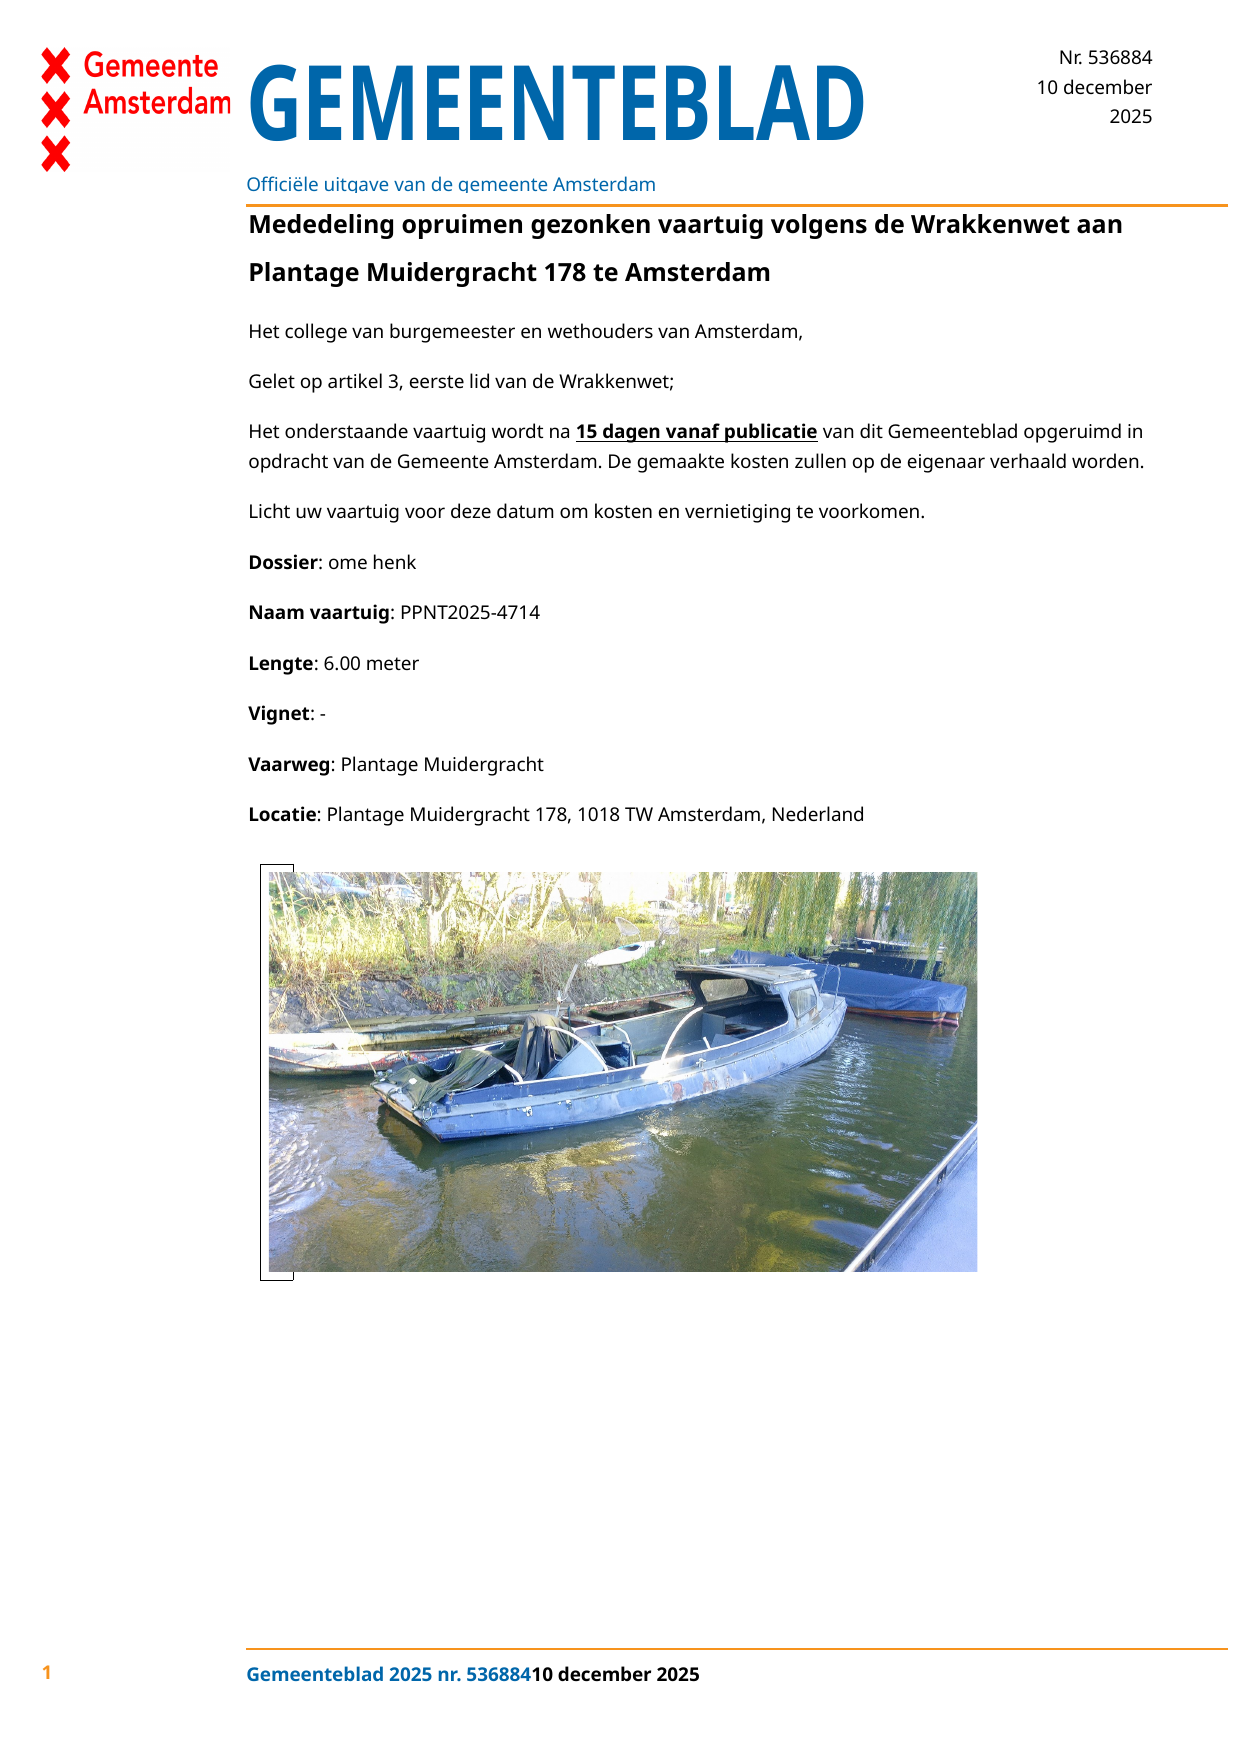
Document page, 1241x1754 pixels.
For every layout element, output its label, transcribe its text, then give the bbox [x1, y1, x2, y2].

text Vaarweg: Plantage Muidergracht [248, 751, 1152, 777]
picture [268, 872, 978, 1272]
text Lengte: 6.00 meter [248, 650, 1152, 676]
text Naam vaartuig: PPNT2025-4714 [248, 599, 1152, 625]
picture [41, 47, 231, 172]
text Het college van burgemeester en wethouders van Amsterdam, [248, 318, 1152, 344]
text Dossier: ome henk [248, 549, 1152, 575]
text Het onderstaande vaartuig wordt na 15 dagen vanaf publicatie van dit Gemeenteblad opgeruimd in opdracht van de Gemeente Amsterdam. De gemaakte kosten zullen op de eigenaar verhaald worden. [248, 419, 1152, 474]
text Licht uw vaartuig voor deze datum om kosten en vernietiging te voorkomen. [248, 499, 1152, 524]
text Locatie: Plantage Muidergracht 178, 1018 TW Amsterdam, Nederland [248, 801, 1152, 827]
text Mededeling opruimen gezonken vaartuig volgens de Wrakkenwet aan Plantage Muidergracht 178 te Amsterdam [248, 207, 1152, 288]
text Gelet op artikel 3, eerste lid van de Wrakkenwet; [248, 368, 1152, 394]
text Vignet: - [248, 700, 1152, 726]
